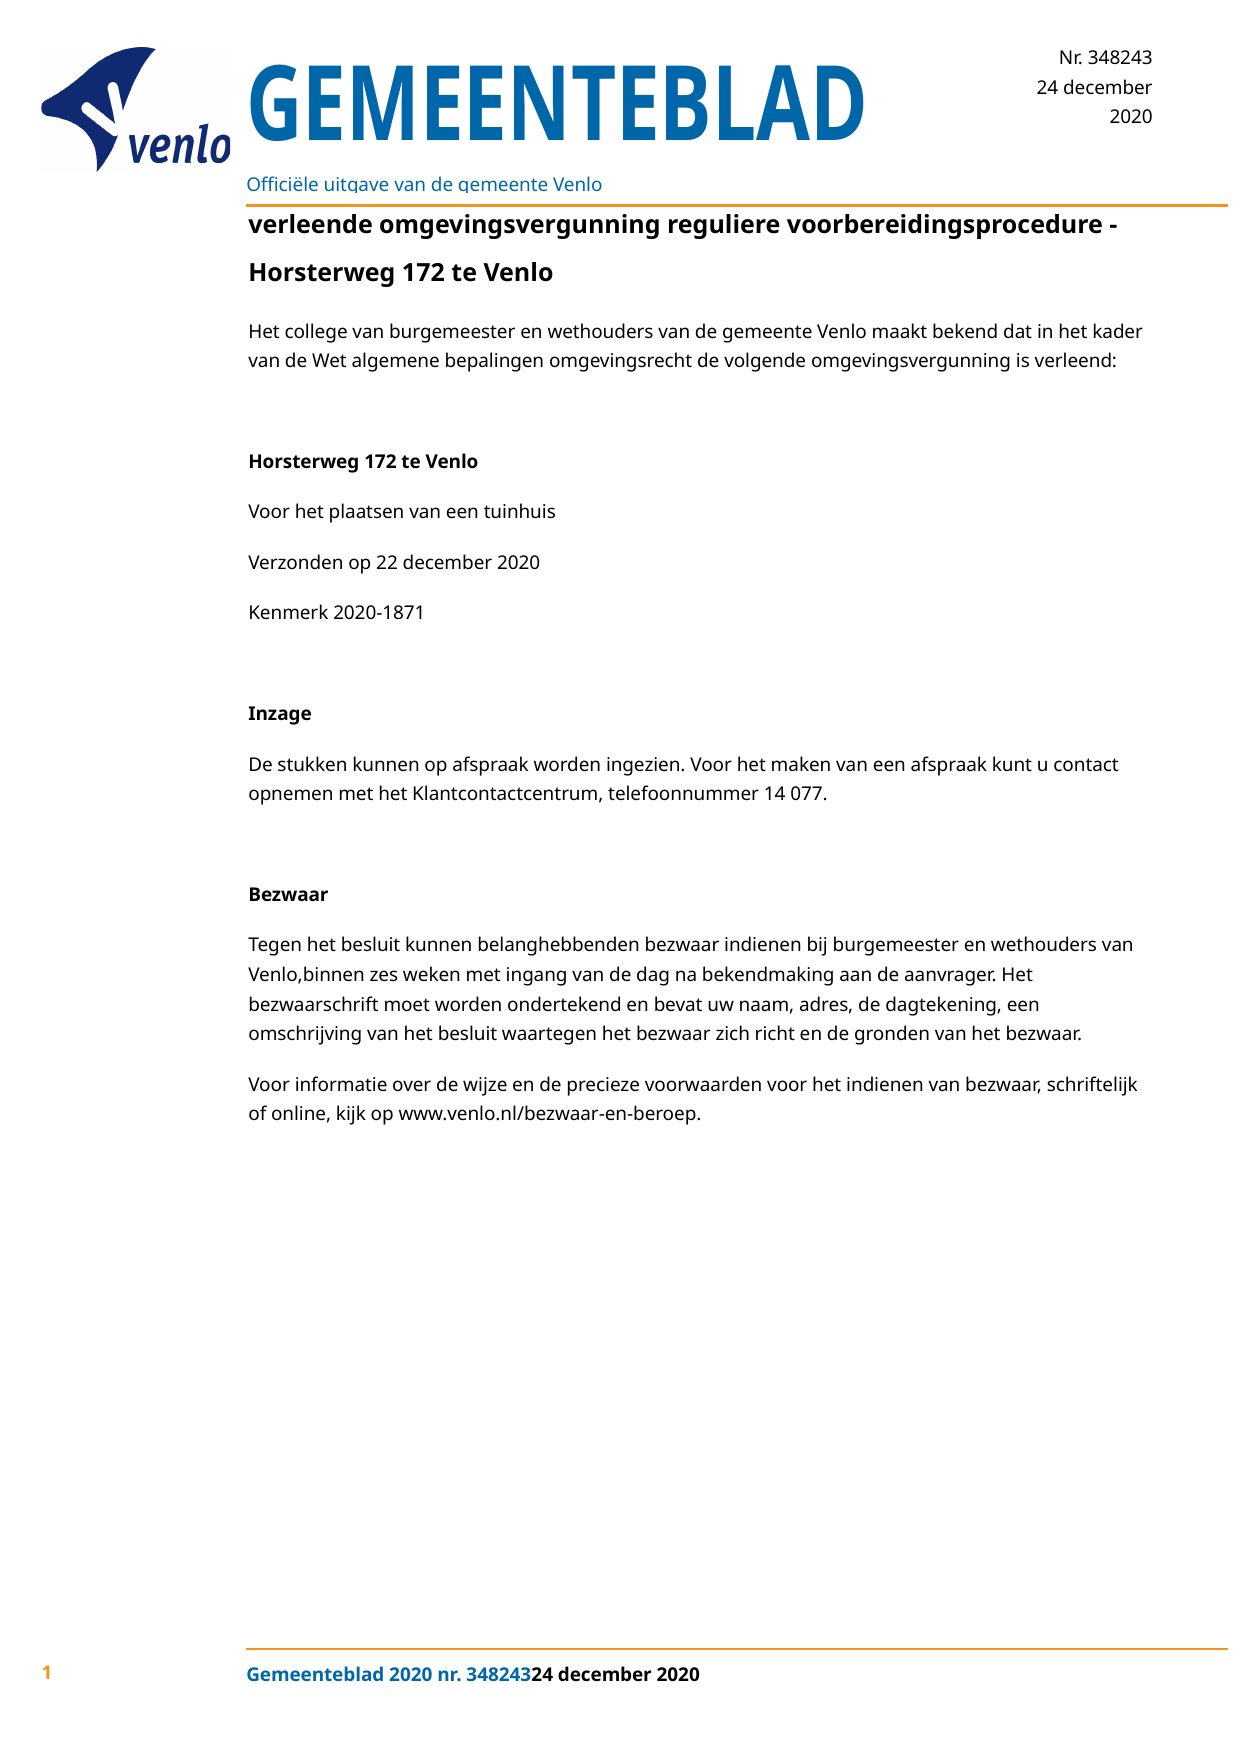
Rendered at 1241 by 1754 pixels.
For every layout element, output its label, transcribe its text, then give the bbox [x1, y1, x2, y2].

text Kenmerk 2020-1871 [248, 599, 1152, 625]
picture [41, 47, 231, 172]
text Tegen het besluit kunnen belanghebbenden bezwaar indienen bij burgemeester en wethouders van Venlo,binnen zes weken met ingang van de dag na bekendmaking aan de aanvrager. Het bezwaarschrift moet worden ondertekend en bevat uw naam, adres, de dagtekening, een omschrijving van het besluit waartegen het bezwaar zich richt en de gronden van het bezwaar. [248, 932, 1152, 1046]
text Inzage [248, 700, 1152, 726]
text Het college van burgemeester en wethouders van de gemeente Venlo maakt bekend dat in het kader van de Wet algemene bepalingen omgevingsrecht de volgende omgevingsvergunning is verleend: [248, 318, 1152, 373]
text Bezwaar [248, 881, 1152, 907]
text Horsterweg 172 te Venlo [248, 448, 1152, 474]
text Verzonden op 22 december 2020 [248, 549, 1152, 575]
text Voor het plaatsen van een tuinhuis [248, 499, 1152, 524]
text De stukken kunnen op afspraak worden ingezien. Voor het maken van een afspraak kunt u contact opnemen met het Klantcontactcentrum, telefoonnummer 14 077. [248, 751, 1152, 806]
text verleende omgevingsvergunning reguliere voorbereidingsprocedure - Horsterweg 172 te Venlo [248, 207, 1152, 288]
text Voor informatie over de wijze en de precieze voorwaarden voor het indienen van bezwaar, schriftelijk of online, kijk op www.venlo.nl/bezwaar-en-beroep. [248, 1071, 1152, 1126]
